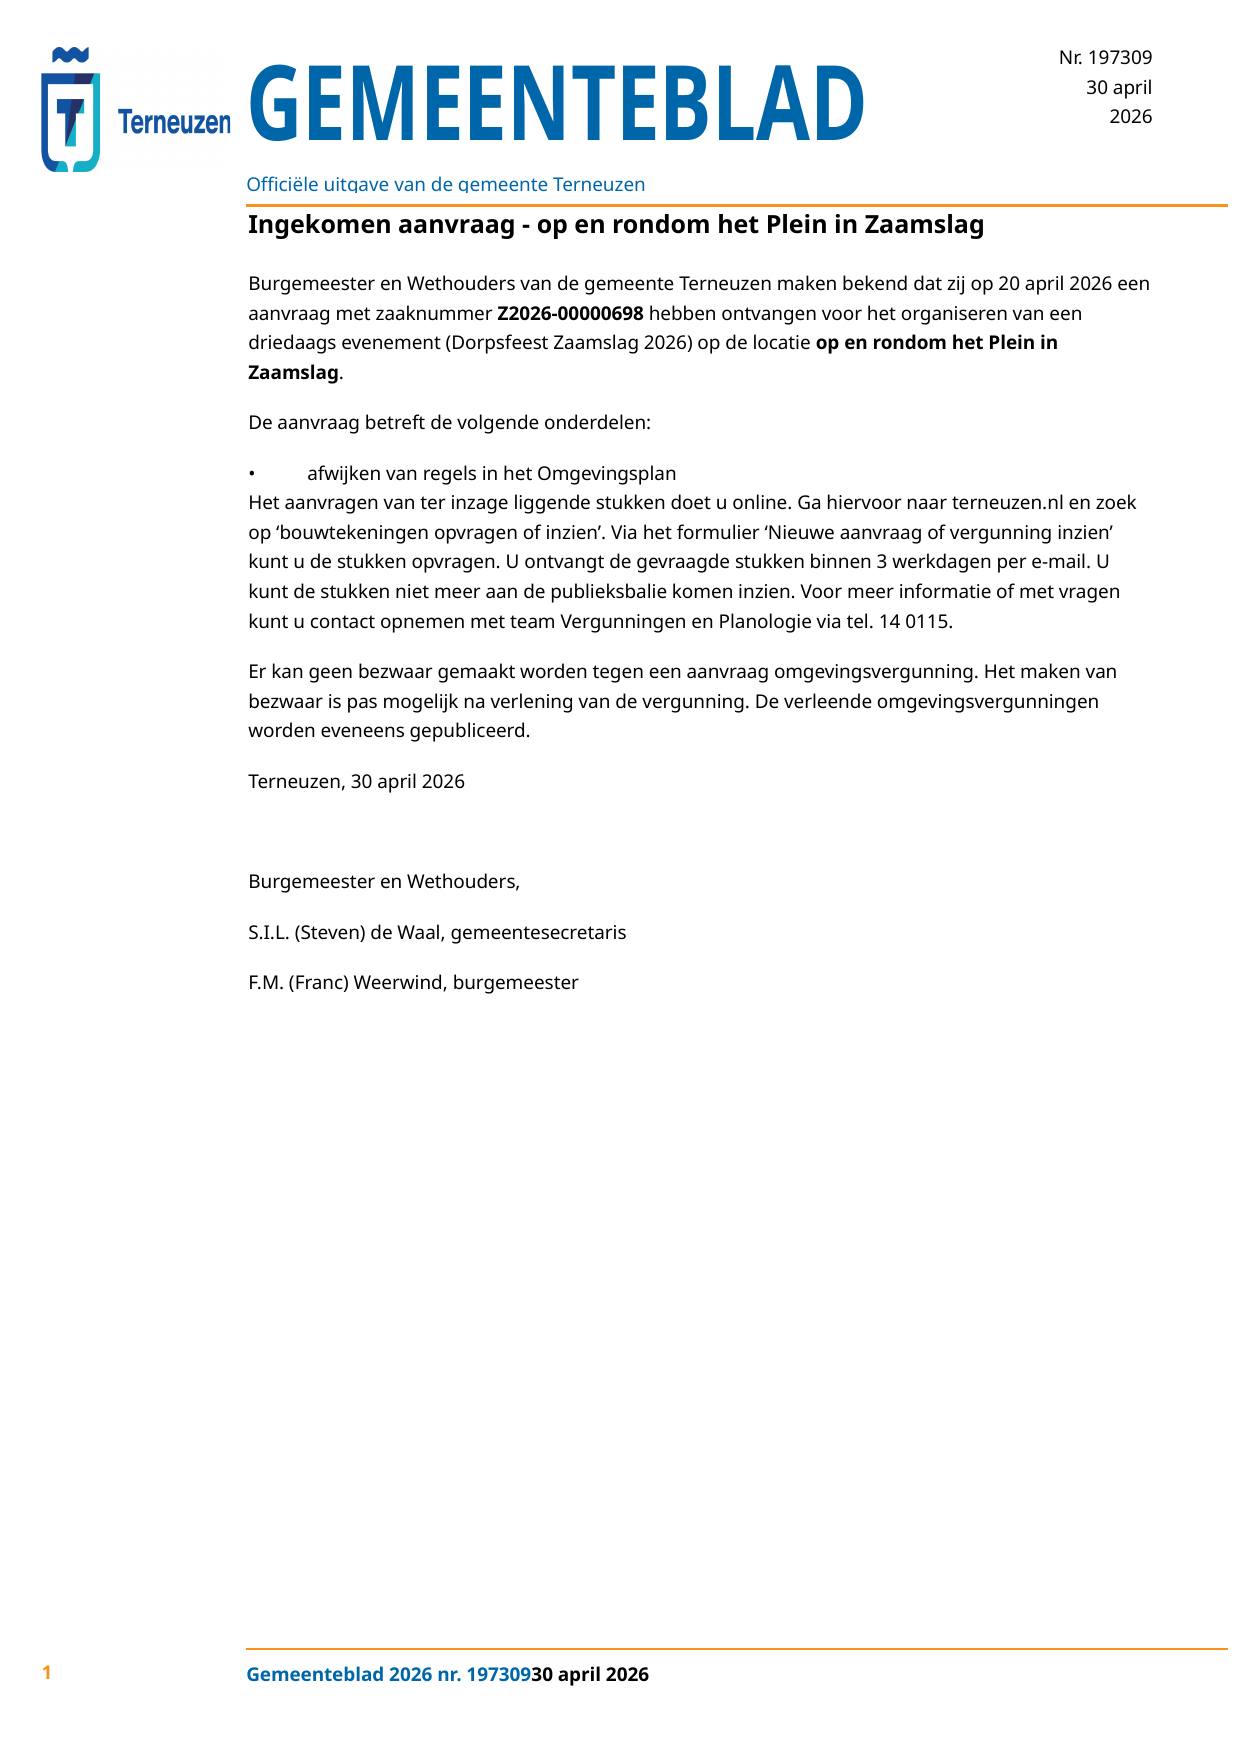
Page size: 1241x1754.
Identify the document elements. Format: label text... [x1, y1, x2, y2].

text Burgemeester en Wethouders van de gemeente Terneuzen maken bekend dat zij op 20 april 2026 een aanvraag met zaaknummer Z2026-00000698 hebben ontvangen voor het organiseren van een driedaags evenement (Dorpsfeest Zaamslag 2026) op de locatie op en rondom het Plein in Zaamslag. [248, 270, 1152, 385]
text Ingekomen aanvraag - op en rondom het Plein in Zaamslag [248, 207, 1152, 241]
text Terneuzen, 30 april 2026 [248, 768, 1152, 793]
text Burgemeester en Wethouders, [248, 869, 1152, 894]
text Het aanvragen van ter inzage liggende stukken doet u online. Ga hiervoor naar terneuzen.nl en zoek op ‘bouwtekeningen opvragen of inzien’. Via het formulier ‘Nieuwe aanvraag of vergunning inzien’ kunt u de stukken opvragen. U ontvangt de gevraagde stukken binnen 3 werkdagen per e-mail. U kunt de stukken niet meer aan de publieksbalie komen inzien. Voor meer informatie of met vragen kunt u contact opnemen met team Vergunningen en Planologie via tel. 14 0115. [248, 489, 1152, 633]
text S.I.L. (Steven) de Waal, gemeentesecretaris [248, 919, 1152, 945]
text Er kan geen bezwaar gemaakt worden tegen een aanvraag omgevingsvergunning. Het maken van bezwaar is pas mogelijk na verlening van de vergunning. De verleende omgevingsvergunningen worden eveneens gepubliceerd. [248, 658, 1152, 743]
text De aanvraag betreft de volgende onderdelen: [248, 409, 1152, 435]
text F.M. (Franc) Weerwind, burgemeester [248, 969, 1152, 995]
list afwijken van regels in het Omgevingsplan [248, 460, 1152, 486]
picture [41, 47, 231, 172]
